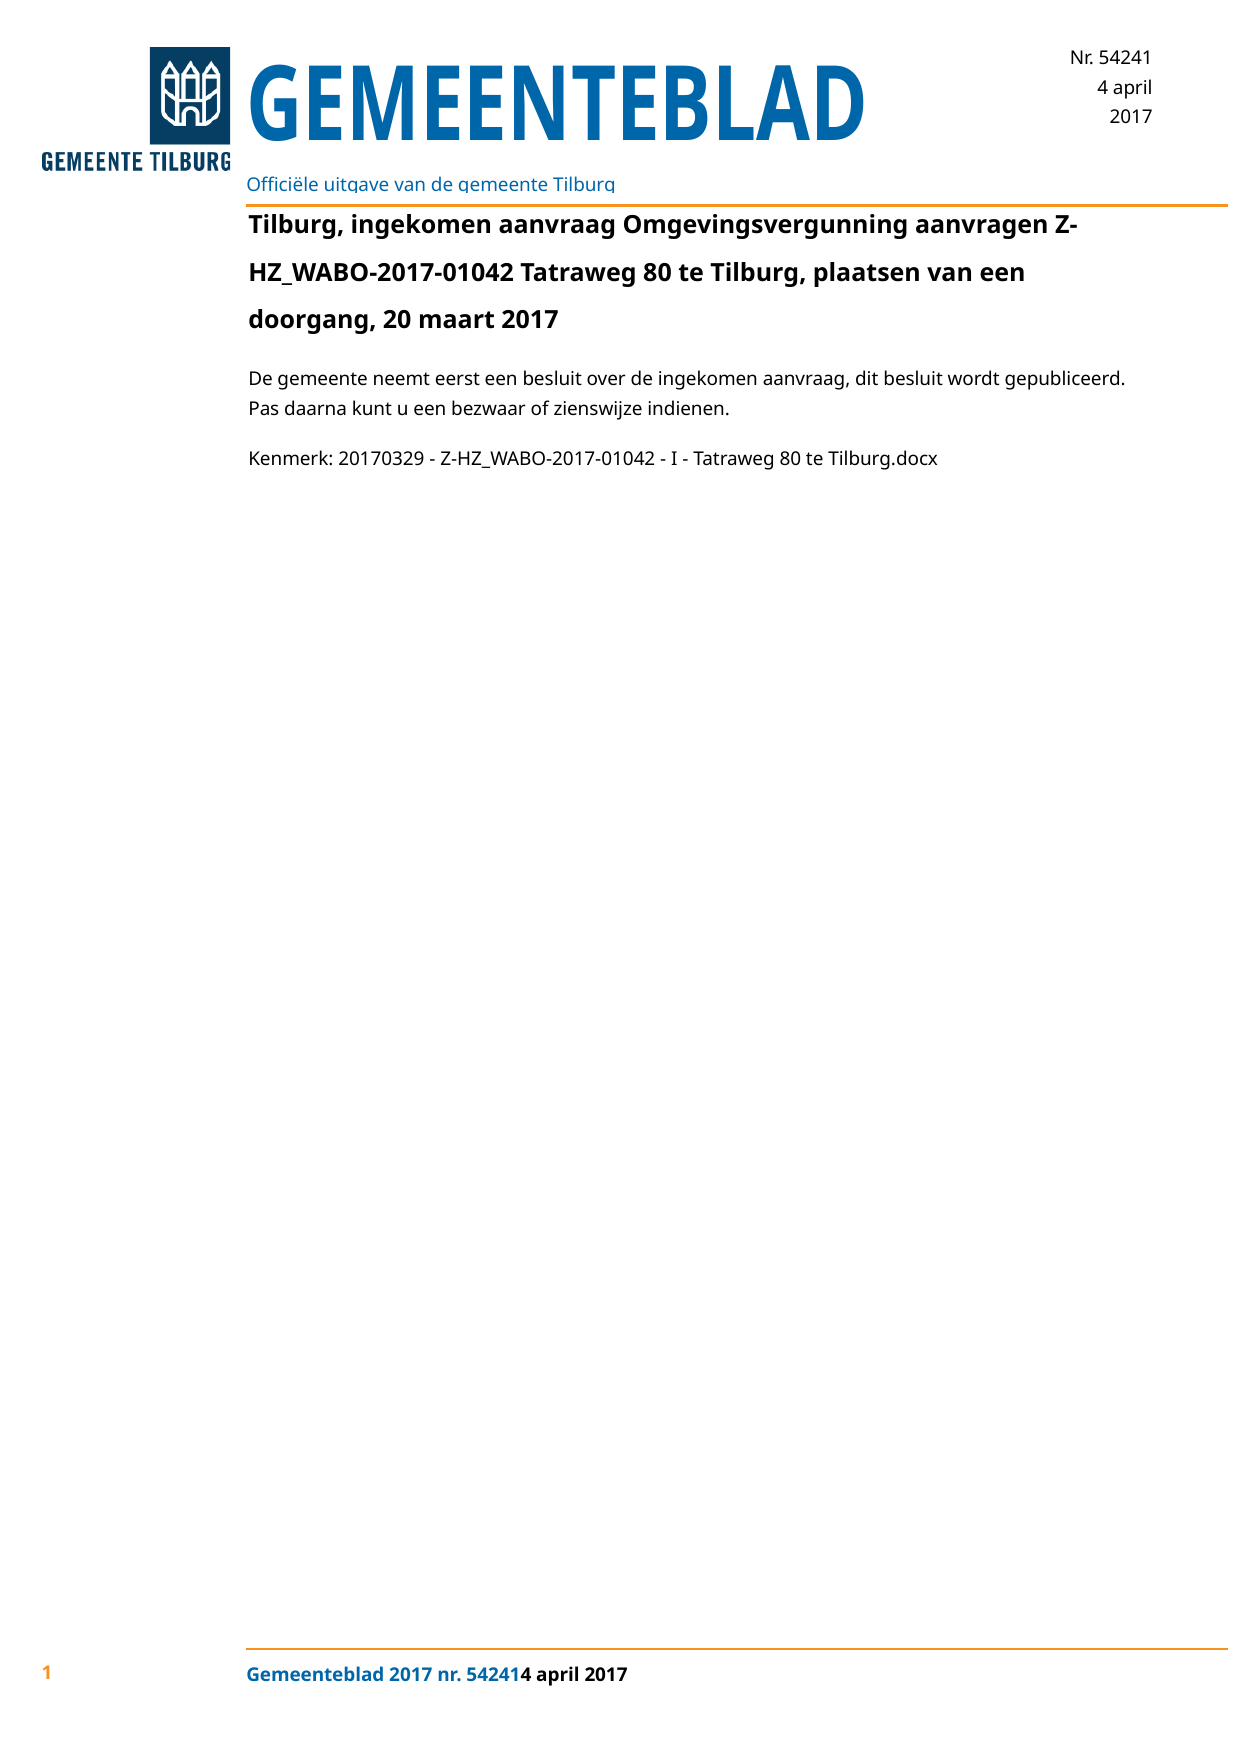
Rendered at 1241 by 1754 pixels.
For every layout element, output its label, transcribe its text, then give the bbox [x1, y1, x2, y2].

text Kenmerk: 20170329 - Z-HZ_WABO-2017-01042 - I - Tatraweg 80 te Tilburg.docx [248, 446, 1152, 471]
text Tilburg, ingekomen aanvraag Omgevingsvergunning aanvragen Z-HZ_WABO-2017-01042 Tatraweg 80 te Tilburg, plaatsen van een doorgang, 20 maart 2017 [248, 207, 1152, 336]
picture [41, 47, 231, 172]
text De gemeente neemt eerst een besluit over de ingekomen aanvraag, dit besluit wordt gepubliceerd. Pas daarna kunt u een bezwaar of zienswijze indienen. [248, 366, 1152, 421]
